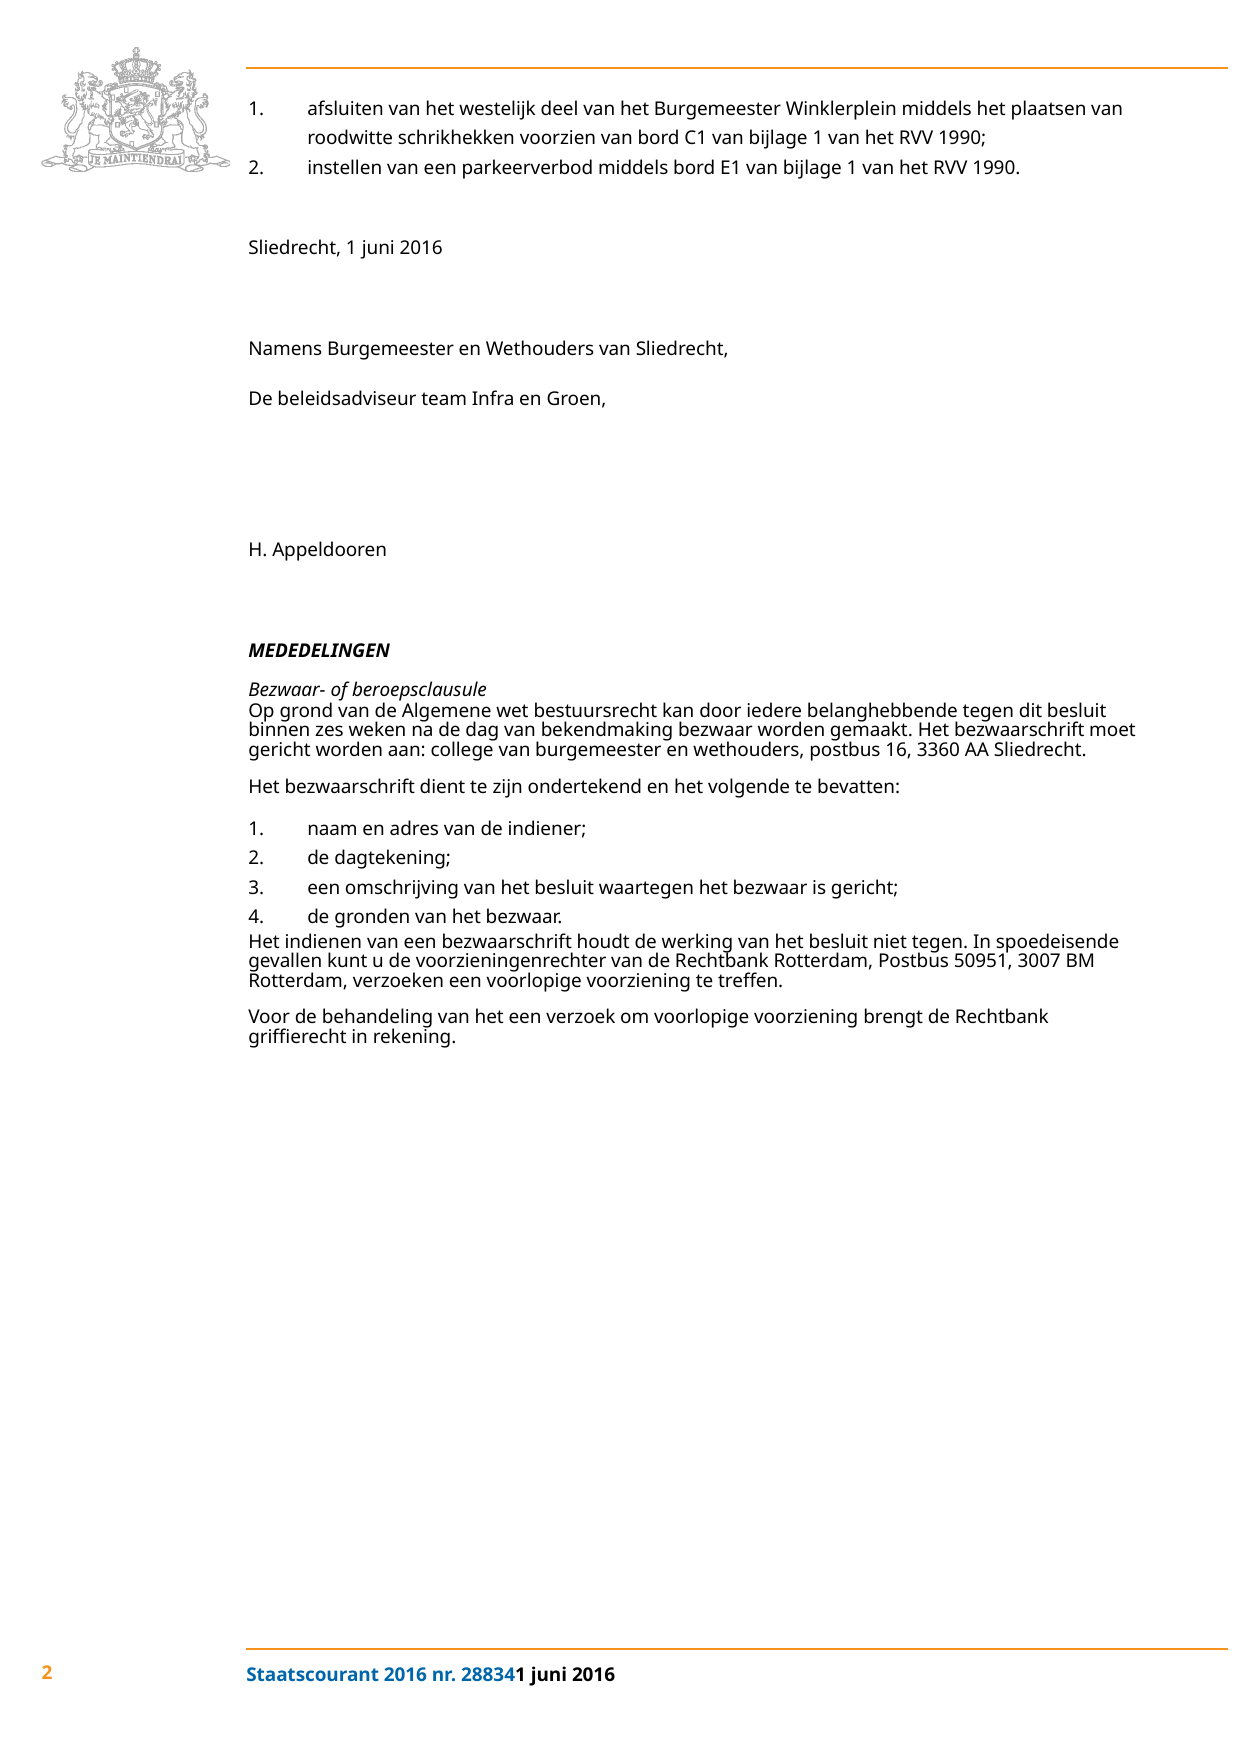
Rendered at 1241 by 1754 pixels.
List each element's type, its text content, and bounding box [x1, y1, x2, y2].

text Het indienen van een bezwaarschrift houdt de werking van het besluit niet tegen. In spoedeisende gevallen kunt u de voorzieningenrechter van de Rechtbank Rotterdam, Postbus 50951, 3007 BM Rotterdam, verzoeken een voorlopige voorziening te treffen. [248, 933, 1152, 991]
text De beleidsadviseur team Infra en Groen, [248, 385, 1152, 411]
text Op grond van de Algemene wet bestuursrecht kan door iedere belanghebbende tegen dit besluit binnen zes weken na de dag van bekendmaking bezwaar worden gemaakt. Het bezwaarschrift moet gericht worden aan: college van burgemeester en wethouders, postbus 16, 3360 AA Sliedrecht. [248, 702, 1152, 760]
text Sliedrecht, 1 juni 2016 [248, 234, 1152, 260]
text H. Appeldooren [248, 536, 1152, 562]
text Het bezwaarschrift dient te zijn ondertekend en het volgende te bevatten: [248, 778, 1152, 797]
picture [41, 47, 231, 172]
list de gronden van het bezwaar. [248, 903, 1152, 929]
list een omschrijving van het besluit waartegen het bezwaar is gericht; [248, 874, 1152, 899]
text Bezwaar- of beroepsclausule [248, 676, 1152, 702]
list naam en adres van de indiener; [248, 815, 1152, 840]
text Namens Burgemeester en Wethouders van Sliedrecht, [248, 335, 1152, 361]
list instellen van een parkeerverbod middels bord E1 van bijlage 1 van het RVV 1990. [248, 154, 1152, 180]
list afsluiten van het westelijk deel van het Burgemeester Winklerplein middels het plaatsen van roodwitte schrikhekken voorzien van bord C1 van bijlage 1 van het RVV 1990; [248, 95, 1152, 150]
text Voor de behandeling van het een verzoek om voorlopige voorziening brengt de Rechtbank griffierecht in rekening. [248, 1008, 1152, 1047]
list de dagtekening; [248, 844, 1152, 870]
text MEDEDELINGEN [248, 637, 1152, 663]
